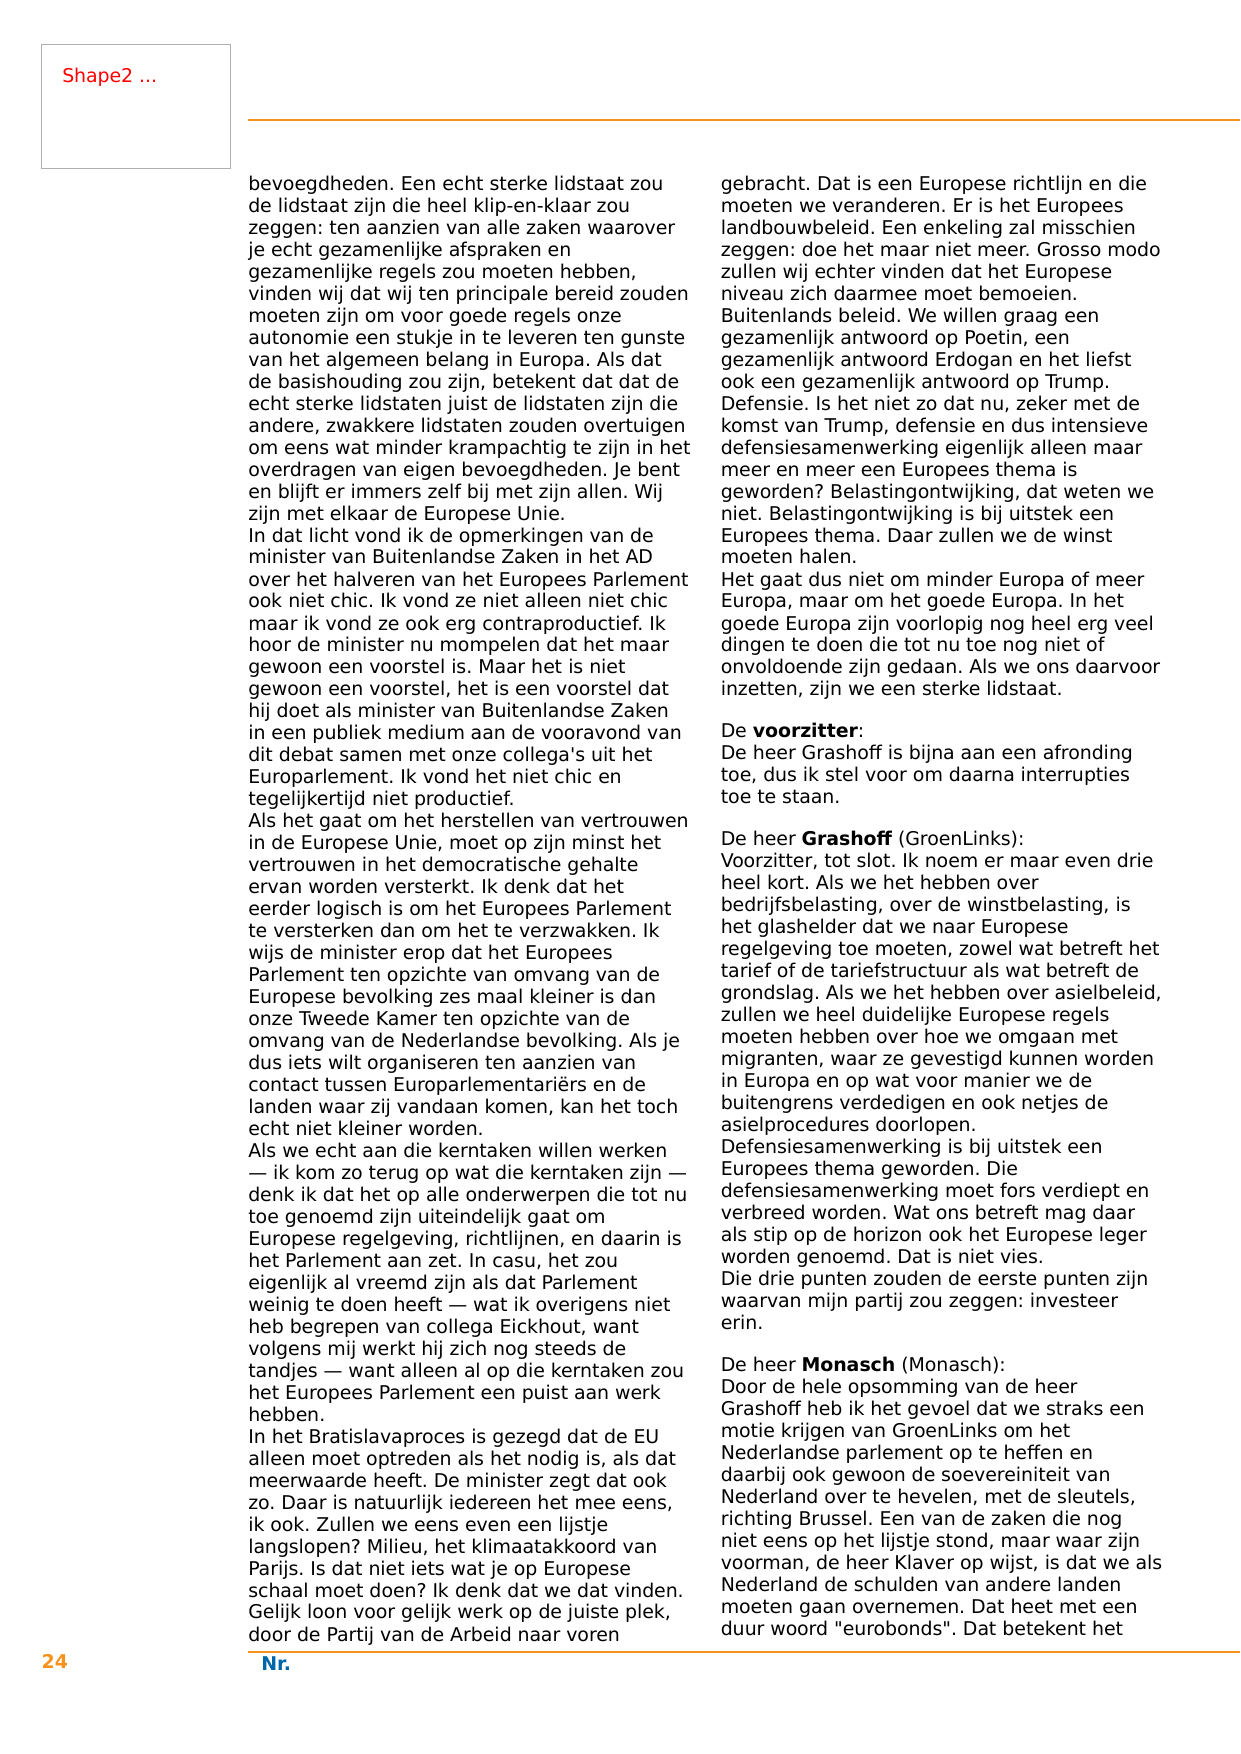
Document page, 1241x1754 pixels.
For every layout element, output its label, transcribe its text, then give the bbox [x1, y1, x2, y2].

text bevoegdheden. Een echt sterke lidstaat zou de lidstaat zijn die heel klip-en-klaar zou zeggen: ten aanzien van alle zaken waarover je echt gezamenlijke afspraken en gezamenlijke regels zou moeten hebben, vinden wij dat wij ten principale bereid zouden moeten zijn om voor goede regels onze autonomie een stukje in te leveren ten gunste van het algemeen belang in Europa. Als dat de basishouding zou zijn, betekent dat dat de echt sterke lidstaten juist de lidstaten zijn die andere, zwakkere lidstaten zouden overtuigen om eens wat minder krampachtig te zijn in het overdragen van eigen bevoegdheden. Je bent en blijft er immers zelf bij met zijn allen. Wij zijn met elkaar de Europese Unie. [248, 173, 691, 524]
text In het Bratislavaproces is gezegd dat de EU alleen moet optreden als het nodig is, als dat meerwaarde heeft. De minister zegt dat ook zo. Daar is natuurlijk iedereen het mee eens, ik ook. Zullen we eens even een lijstje langslopen? Milieu, het klimaatakkoord van Parijs. Is dat niet iets wat je op Europese schaal moet doen? Ik denk dat we dat vinden. Gelijk loon voor gelijk werk op de juiste plek, door de Partij van de Arbeid naar voren [248, 1426, 691, 1645]
text De voorzitter: [721, 720, 1163, 742]
text Het gaat dus niet om minder Europa of meer Europa, maar om het goede Europa. In het goede Europa zijn voorlopig nog heel erg veel dingen te doen die tot nu toe nog niet of onvoldoende zijn gedaan. Als we ons daarvoor inzetten, zijn we een sterke lidstaat. [721, 568, 1163, 700]
text De heer Grashoff is bijna aan een afronding toe, dus ik stel voor om daarna interrupties toe te staan. [721, 742, 1163, 808]
text Door de hele opsomming van de heer Grashoff heb ik het gevoel dat we straks een motie krijgen van GroenLinks om het Nederlandse parlement op te heffen en daarbij ook gewoon de soevereiniteit van Nederland over te hevelen, met de sleutels, richting Brussel. Een van de zaken die nog niet eens op het lijstje stond, maar waar zijn voorman, de heer Klaver op wijst, is dat we als Nederland de schulden van andere landen moeten gaan overnemen. Dat heet met een duur woord "eurobonds". Dat betekent het [721, 1376, 1163, 1639]
text Voorzitter, tot slot. Ik noem er maar even drie heel kort. Als we het hebben over bedrijfsbelasting, over de winstbelasting, is het glashelder dat we naar Europese regelgeving toe moeten, zowel wat betreft het tarief of de tariefstructuur als wat betreft de grondslag. Als we het hebben over asielbeleid, zullen we heel duidelijke Europese regels moeten hebben over hoe we omgaan met migranten, waar ze gevestigd kunnen worden in Europa en op wat voor manier we de buitengrens verdedigen en ook netjes de asielprocedures doorlopen. Defensiesamenwerking is bij uitstek een Europees thema geworden. Die defensiesamenwerking moet fors verdiept en verbreed worden. Wat ons betreft mag daar als stip op de horizon ook het Europese leger worden genoemd. Dat is niet vies. [721, 850, 1163, 1268]
text Als het gaat om het herstellen van vertrouwen in de Europese Unie, moet op zijn minst het vertrouwen in het democratische gehalte ervan worden versterkt. Ik denk dat het eerder logisch is om het Europees Parlement te versterken dan om het te verzwakken. Ik wijs de minister erop dat het Europees Parlement ten opzichte van omvang van de Europese bevolking zes maal kleiner is dan onze Tweede Kamer ten opzichte van de omvang van de Nederlandse bevolking. Als je dus iets wilt organiseren ten aanzien van contact tussen Europarlementariërs en de landen waar zij vandaan komen, kan het toch echt niet kleiner worden. [248, 810, 691, 1140]
text De heer Monasch (Monasch): [721, 1354, 1163, 1376]
text Die drie punten zouden de eerste punten zijn waarvan mijn partij zou zeggen: investeer erin. [721, 1268, 1163, 1334]
text De heer Grashoff (GroenLinks): [721, 828, 1163, 850]
text gebracht. Dat is een Europese richtlijn en die moeten we veranderen. Er is het Europees landbouwbeleid. Een enkeling zal misschien zeggen: doe het maar niet meer. Grosso modo zullen wij echter vinden dat het Europese niveau zich daarmee moet bemoeien. Buitenlands beleid. We willen graag een gezamenlijk antwoord op Poetin, een gezamenlijk antwoord Erdogan en het liefst ook een gezamenlijk antwoord op Trump. Defensie. Is het niet zo dat nu, zeker met de komst van Trump, defensie en dus intensieve defensiesamenwerking eigenlijk alleen maar meer en meer een Europees thema is geworden? Belastingontwijking, dat weten we niet. Belastingontwijking is bij uitstek een Europees thema. Daar zullen we de winst moeten halen. [721, 173, 1163, 568]
text In dat licht vond ik de opmerkingen van de minister van Buitenlandse Zaken in het AD over het halveren van het Europees Parlement ook niet chic. Ik vond ze niet alleen niet chic maar ik vond ze ook erg contraproductief. Ik hoor de minister nu mompelen dat het maar gewoon een voorstel is. Maar het is niet gewoon een voorstel, het is een voorstel dat hij doet als minister van Buitenlandse Zaken in een publiek medium aan de vooravond van dit debat samen met onze collega's uit het Europarlement. Ik vond het niet chic en tegelijkertijd niet productief. [248, 524, 691, 810]
text Als we echt aan die kerntaken willen werken — ik kom zo terug op wat die kerntaken zijn — denk ik dat het op alle onderwerpen die tot nu toe genoemd zijn uiteindelijk gaat om Europese regelgeving, richtlijnen, en daarin is het Parlement aan zet. In casu, het zou eigenlijk al vreemd zijn als dat Parlement weinig te doen heeft — wat ik overigens niet heb begrepen van collega Eickhout, want volgens mij werkt hij zich nog steeds de tandjes — want alleen al op die kerntaken zou het Europees Parlement een puist aan werk hebben. [248, 1140, 691, 1426]
